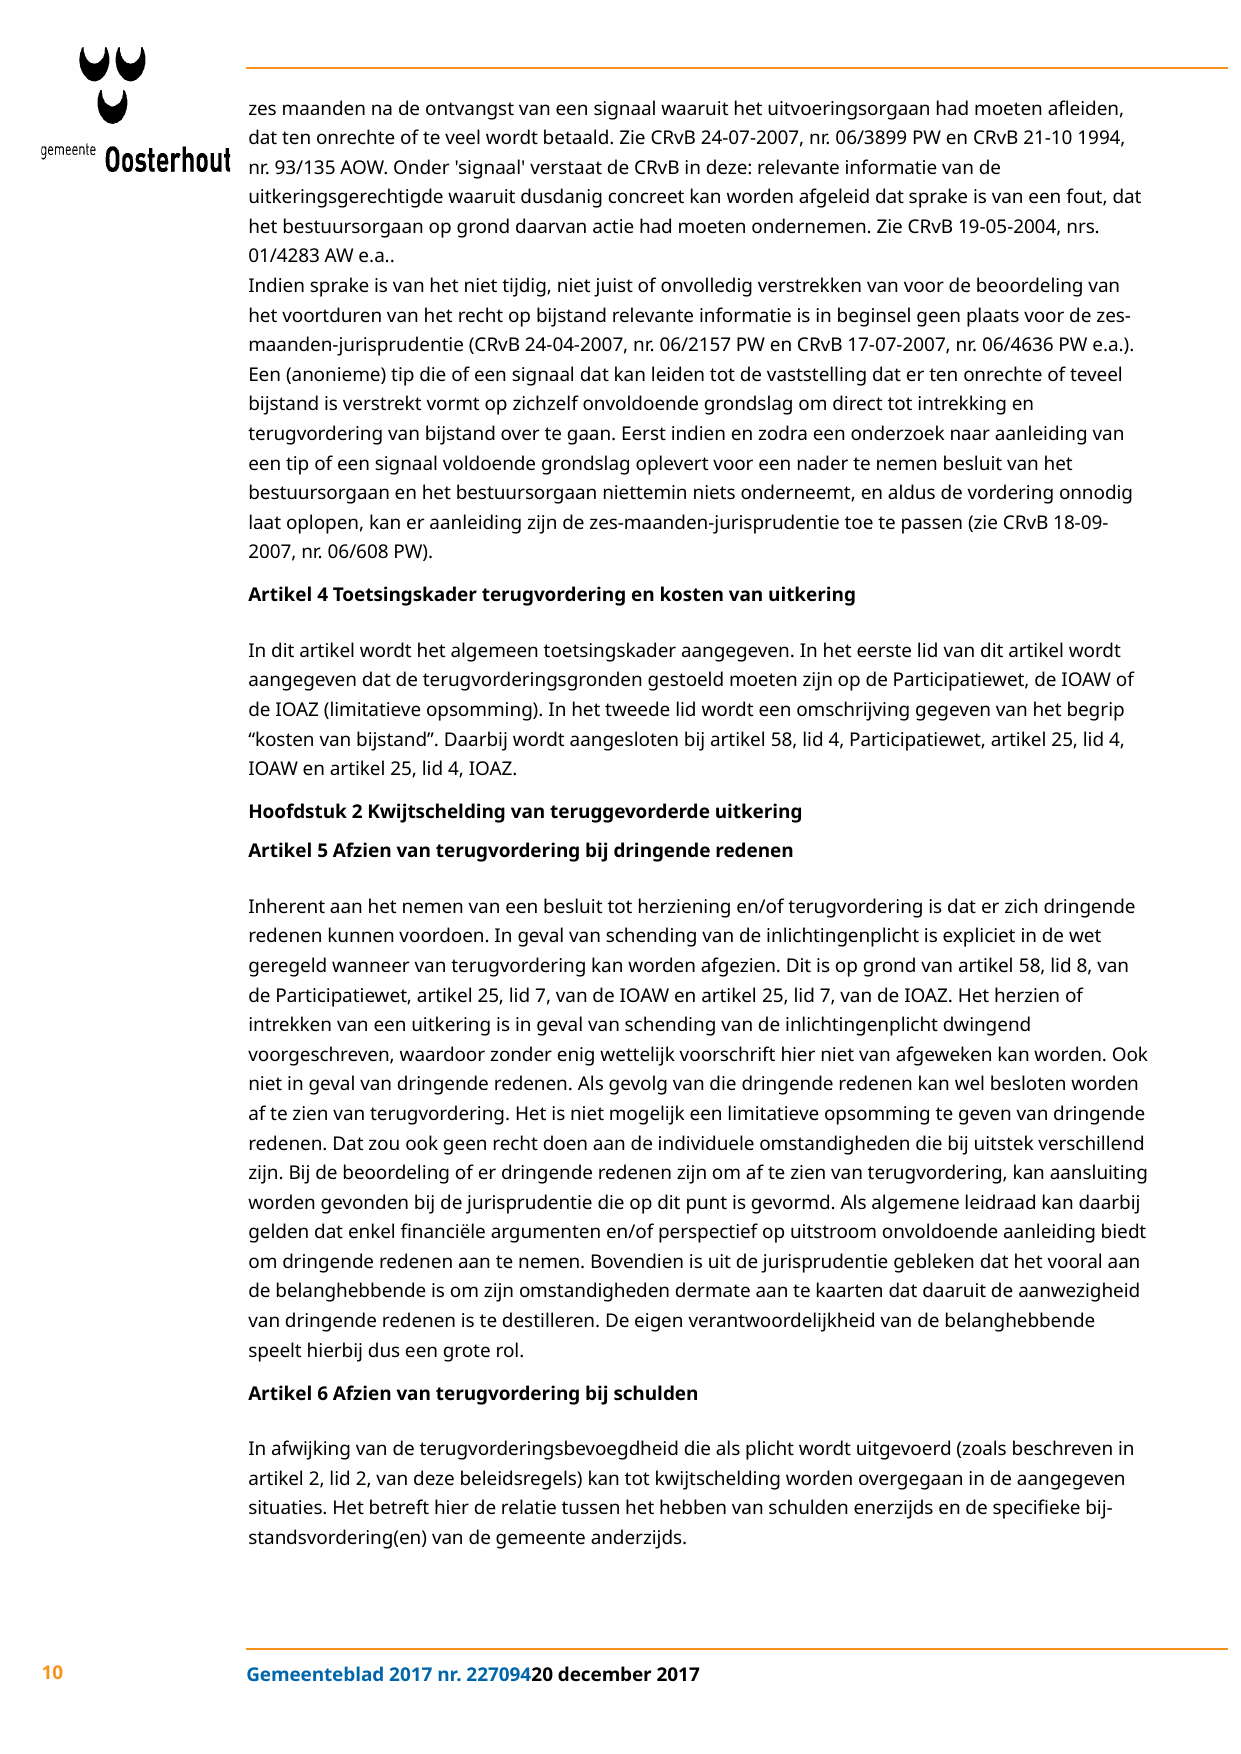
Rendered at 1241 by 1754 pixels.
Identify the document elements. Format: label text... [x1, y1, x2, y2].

text zes maanden na de ontvangst van een signaal waaruit het uitvoeringsorgaan had moeten afleiden, dat ten onrechte of te veel wordt betaald. Zie CRvB 24-07-2007, nr. 06/3899 PW en CRvB 21-10 1994, nr. 93/135 AOW. Onder 'signaal' verstaat de CRvB in deze: relevante informatie van de uitkeringsgerechtigde waaruit dusdanig concreet kan worden afgeleid dat sprake is van een fout, dat het bestuursorgaan op grond daarvan actie had moeten ondernemen. Zie CRvB 19-05-2004, nrs. 01/4283 AW e.a.. [248, 95, 1152, 268]
text Artikel 6 Afzien van terugvordering bij schulden [248, 1380, 1152, 1406]
text In afwijking van de terugvorderingsbevoegdheid die als plicht wordt uitgevoerd (zoals beschreven in artikel 2, lid 2, van deze beleidsregels) kan tot kwijtschelding worden overgegaan in de aangegeven situaties. Het betreft hier de relatie tussen het hebben van schulden enerzijds en de specifieke bij-standsvordering(en) van de gemeente anderzijds. [248, 1435, 1152, 1550]
picture [41, 47, 231, 172]
text Artikel 4 Toetsingskader terugvordering en kosten van uitkering [248, 582, 1152, 607]
text Hoofdstuk 2 Kwijtschelding van teruggevorderde uitkering [248, 798, 1152, 824]
text Inherent aan het nemen van een besluit tot herziening en/of terugvordering is dat er zich dringende redenen kunnen voordoen. In geval van schending van de inlichtingenplicht is expliciet in de wet geregeld wanneer van terugvordering kan worden afgezien. Dit is op grond van artikel 58, lid 8, van de Participatiewet, artikel 25, lid 7, van de IOAW en artikel 25, lid 7, van de IOAZ. Het herzien of intrekken van een uitkering is in geval van schending van de inlichtingenplicht dwingend voorgeschreven, waardoor zonder enig wettelijk voorschrift hier niet van afgeweken kan worden. Ook niet in geval van dringende redenen. Als gevolg van die dringende redenen kan wel besloten worden af te zien van terugvordering. Het is niet mogelijk een limitatieve opsomming te geven van dringende redenen. Dat zou ook geen recht doen aan de individuele omstandigheden die bij uitstek verschillend zijn. Bij de beoordeling of er dringende redenen zijn om af te zien van terugvordering, kan aansluiting worden gevonden bij de jurisprudentie die op dit punt is gevormd. Als algemene leidraad kan daarbij gelden dat enkel financiële argumenten en/of perspectief op uitstroom onvoldoende aanleiding biedt om dringende redenen aan te nemen. Bovendien is uit de jurisprudentie gebleken dat het vooral aan de belanghebbende is om zijn omstandigheden dermate aan te kaarten dat daaruit de aanwezigheid van dringende redenen is te destilleren. De eigen verantwoordelijkheid van de belanghebbende speelt hierbij dus een grote rol. [248, 893, 1152, 1362]
text Artikel 5 Afzien van terugvordering bij dringende redenen [248, 838, 1152, 863]
text Indien sprake is van het niet tijdig, niet juist of onvolledig verstrekken van voor de beoordeling van het voortduren van het recht op bijstand relevante informatie is in beginsel geen plaats voor de zes-maanden-jurisprudentie (CRvB 24-04-2007, nr. 06/2157 PW en CRvB 17-07-2007, nr. 06/4636 PW e.a.). Een (anonieme) tip die of een signaal dat kan leiden tot de vaststelling dat er ten onrechte of teveel bijstand is verstrekt vormt op zichzelf onvoldoende grondslag om direct tot intrekking en terugvordering van bijstand over te gaan. Eerst indien en zodra een onderzoek naar aanleiding van een tip of een signaal voldoende grondslag oplevert voor een nader te nemen besluit van het bestuursorgaan en het bestuursorgaan niettemin niets onderneemt, en aldus de vordering onnodig laat oplopen, kan er aanleiding zijn de zes-maanden-jurisprudentie toe te passen (zie CRvB 18-09-2007, nr. 06/608 PW). [248, 272, 1152, 564]
text In dit artikel wordt het algemeen toetsingskader aangegeven. In het eerste lid van dit artikel wordt aangegeven dat de terugvorderingsgronden gestoeld moeten zijn op de Participatiewet, de IOAW of de IOAZ (limitatieve opsomming). In het tweede lid wordt een omschrijving gegeven van het begrip “kosten van bijstand”. Daarbij wordt aangesloten bij artikel 58, lid 4, Participatiewet, artikel 25, lid 4, IOAW en artikel 25, lid 4, IOAZ. [248, 637, 1152, 781]
